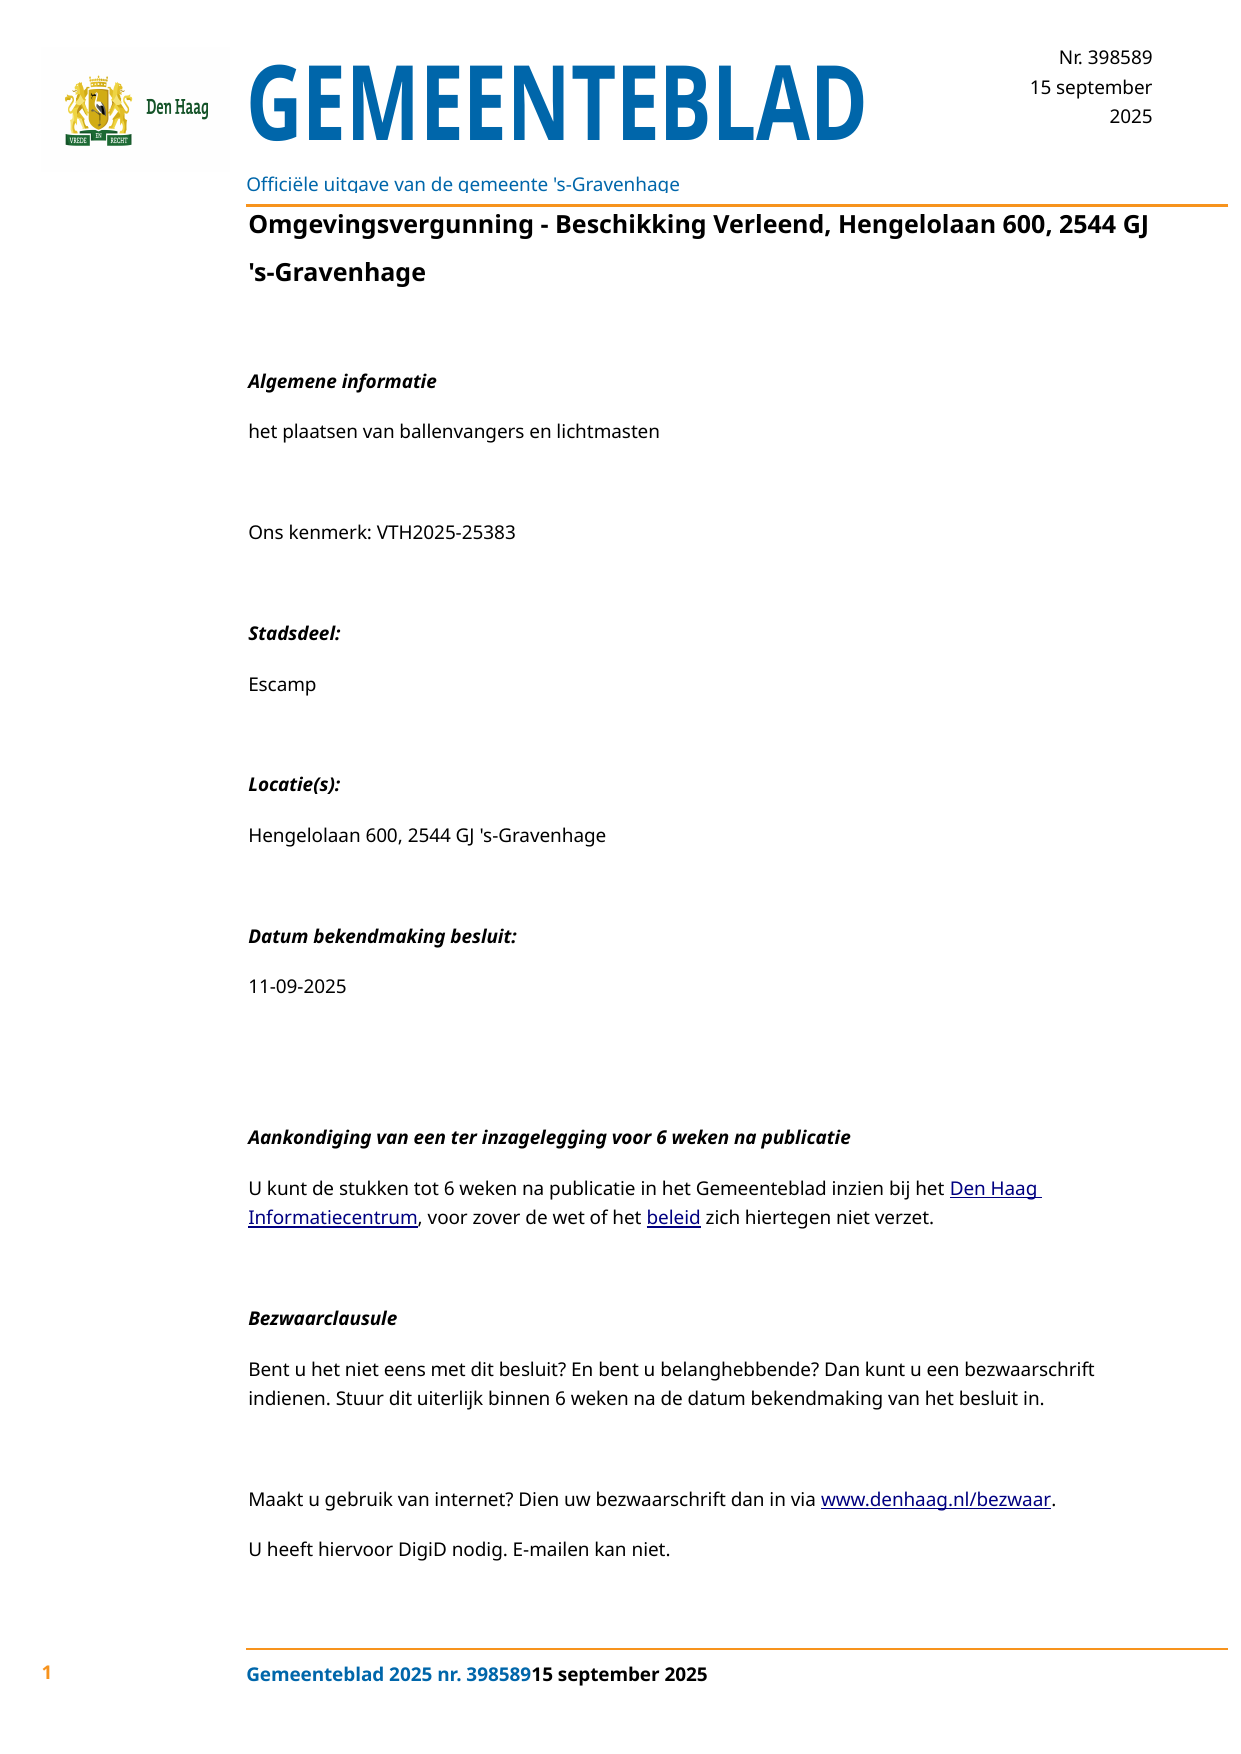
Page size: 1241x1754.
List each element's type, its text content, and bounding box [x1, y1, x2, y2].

text Locatie(s): [248, 772, 1152, 797]
text Escamp [248, 671, 1152, 697]
text Ons kenmerk: VTH2025-25383 [248, 519, 1152, 545]
text Aankondiging van een ter inzagelegging voor 6 weken na publicatie [248, 1124, 1152, 1150]
text Algemene informatie [248, 368, 1152, 394]
text Stadsdeel: [248, 620, 1152, 646]
text Maakt u gebruik van internet? Dien uw bezwaarschrift dan in via www.denhaag.nl/bezwaar. [248, 1486, 1152, 1512]
picture [41, 47, 231, 172]
text Datum bekendmaking besluit: [248, 923, 1152, 949]
text Hengelolaan 600, 2544 GJ 's-Gravenhage [248, 822, 1152, 848]
text Bezwaarclausule [248, 1305, 1152, 1331]
text Omgevingsvergunning - Beschikking Verleend, Hengelolaan 600, 2544 GJ 's-Gravenhage [248, 207, 1152, 288]
text 11-09-2025 [248, 973, 1152, 999]
text U heeft hiervoor DigiD nodig. E-mailen kan niet. [248, 1537, 1152, 1562]
text U kunt de stukken tot 6 weken na publicatie in het Gemeenteblad inzien bij het Den Haag Informatiecentrum, voor zover de wet of het beleid zich hiertegen niet verzet. [248, 1175, 1152, 1230]
text Bent u het niet eens met dit besluit? En bent u belanghebbende? Dan kunt u een bezwaarschrift indienen. Stuur dit uiterlijk binnen 6 weken na de datum bekendmaking van het besluit in. [248, 1356, 1152, 1411]
text het plaatsen van ballenvangers en lichtmasten [248, 419, 1152, 444]
